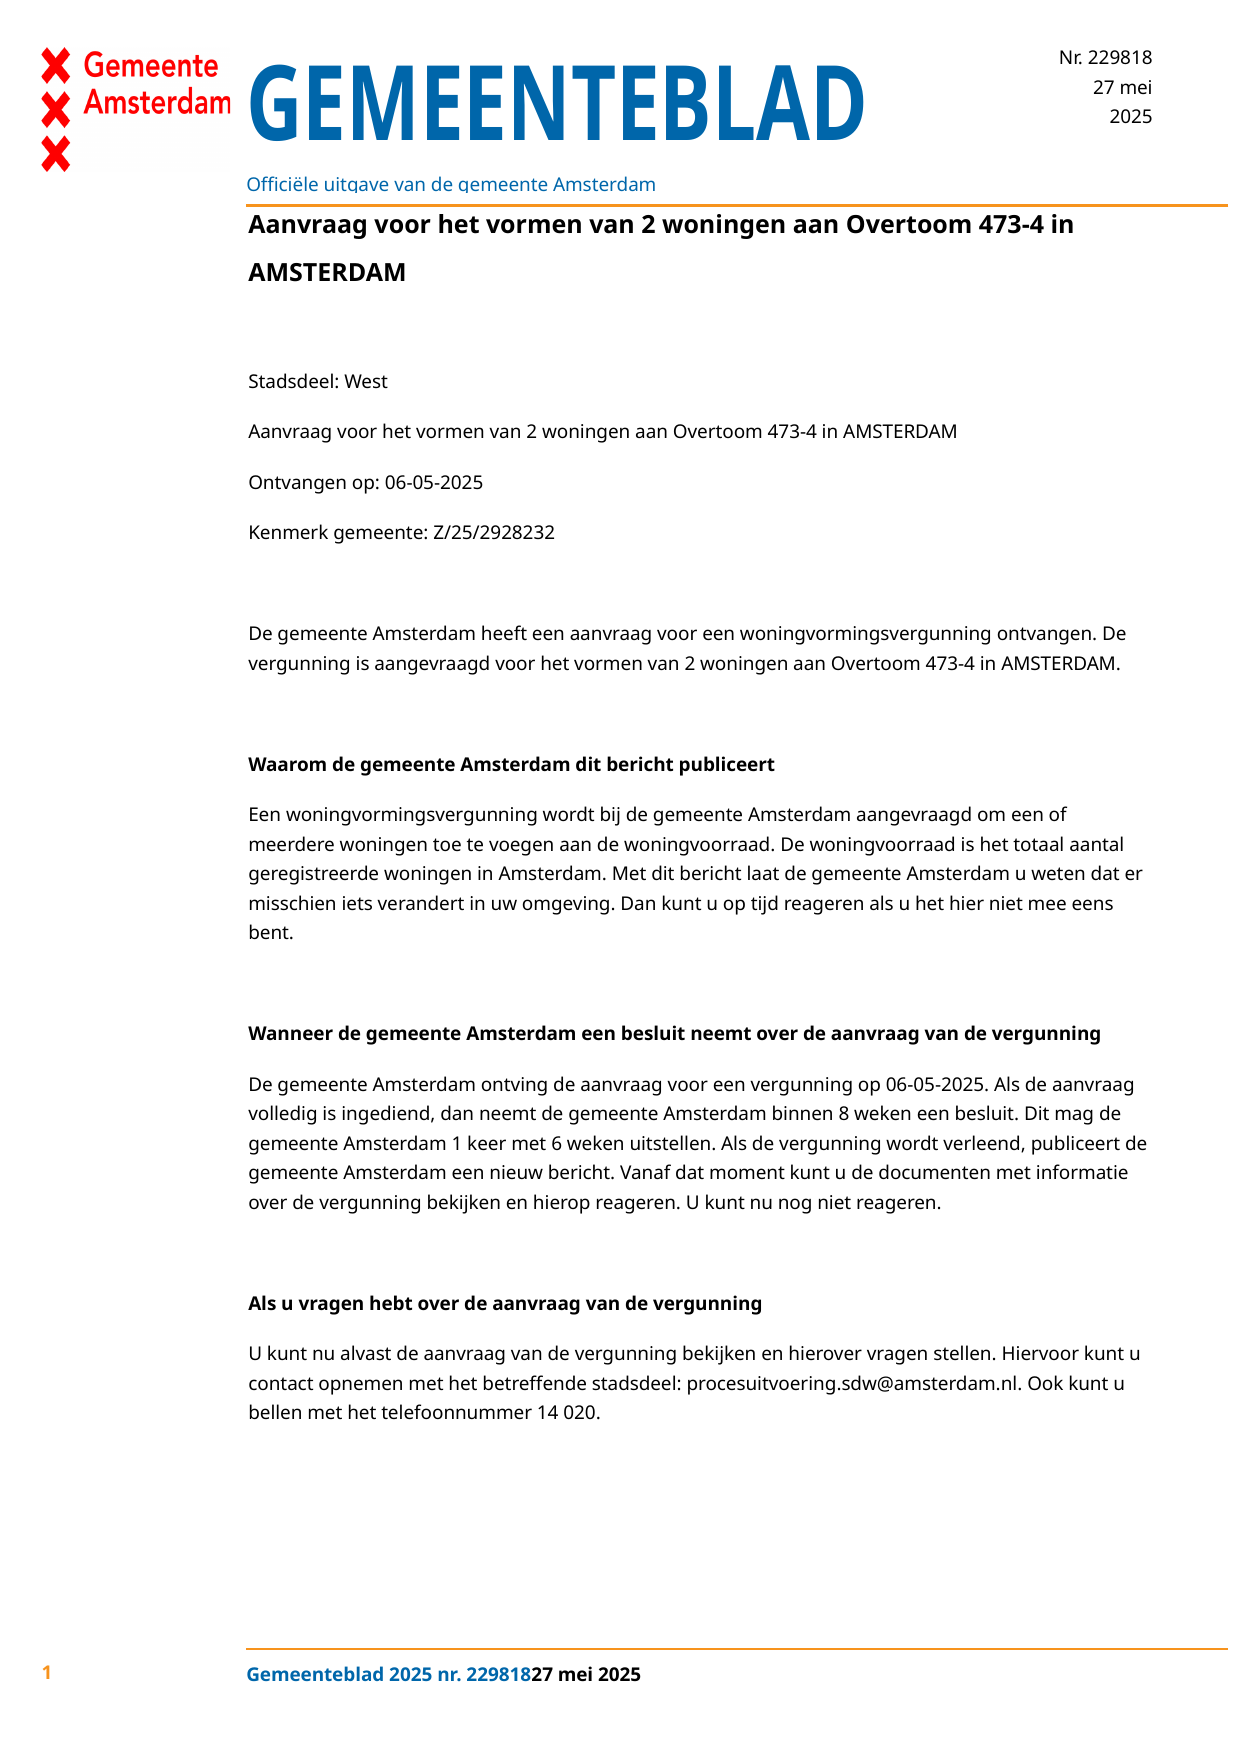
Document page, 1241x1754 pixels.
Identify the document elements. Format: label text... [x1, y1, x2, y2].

text Een woningvormingsvergunning wordt bij de gemeente Amsterdam aangevraagd om een of meerdere woningen toe te voegen aan de woningvoorraad. De woningvoorraad is het totaal aantal geregistreerde woningen in Amsterdam. Met dit bericht laat de gemeente Amsterdam u weten dat er misschien iets verandert in uw omgeving. Dan kunt u op tijd reageren als u het hier niet mee eens bent. [248, 801, 1152, 945]
text De gemeente Amsterdam ontving de aanvraag voor een vergunning op 06-05-2025. Als de aanvraag volledig is ingediend, dan neemt de gemeente Amsterdam binnen 8 weken een besluit. Dit mag de gemeente Amsterdam 1 keer met 6 weken uitstellen. Als de vergunning wordt verleend, publiceert de gemeente Amsterdam een nieuw bericht. Vanaf dat moment kunt u de documenten met informatie over de vergunning bekijken en hierop reageren. U kunt nu nog niet reageren. [248, 1071, 1152, 1215]
text Aanvraag voor het vormen van 2 woningen aan Overtoom 473-4 in AMSTERDAM [248, 207, 1152, 288]
text De gemeente Amsterdam heeft een aanvraag voor een woningvormingsvergunning ontvangen. De vergunning is aangevraagd voor het vormen van 2 woningen aan Overtoom 473-4 in AMSTERDAM. [248, 620, 1152, 676]
picture [41, 47, 231, 172]
text Waarom de gemeente Amsterdam dit bericht publiceert [248, 751, 1152, 777]
text Als u vragen hebt over de aanvraag van de vergunning [248, 1290, 1152, 1316]
text Kenmerk gemeente: Z/25/2928232 [248, 519, 1152, 545]
text Stadsdeel: West [248, 368, 1152, 394]
text Ontvangen op: 06-05-2025 [248, 469, 1152, 495]
text U kunt nu alvast de aanvraag van de vergunning bekijken en hierover vragen stellen. Hiervoor kunt u contact opnemen met het betreffende stadsdeel: procesuitvoering.sdw@amsterdam.nl. Ook kunt u bellen met het telefoonnummer 14 020. [248, 1340, 1152, 1425]
text Aanvraag voor het vormen van 2 woningen aan Overtoom 473-4 in AMSTERDAM [248, 419, 1152, 444]
text Wanneer de gemeente Amsterdam een besluit neemt over de aanvraag van de vergunning [248, 1020, 1152, 1046]
